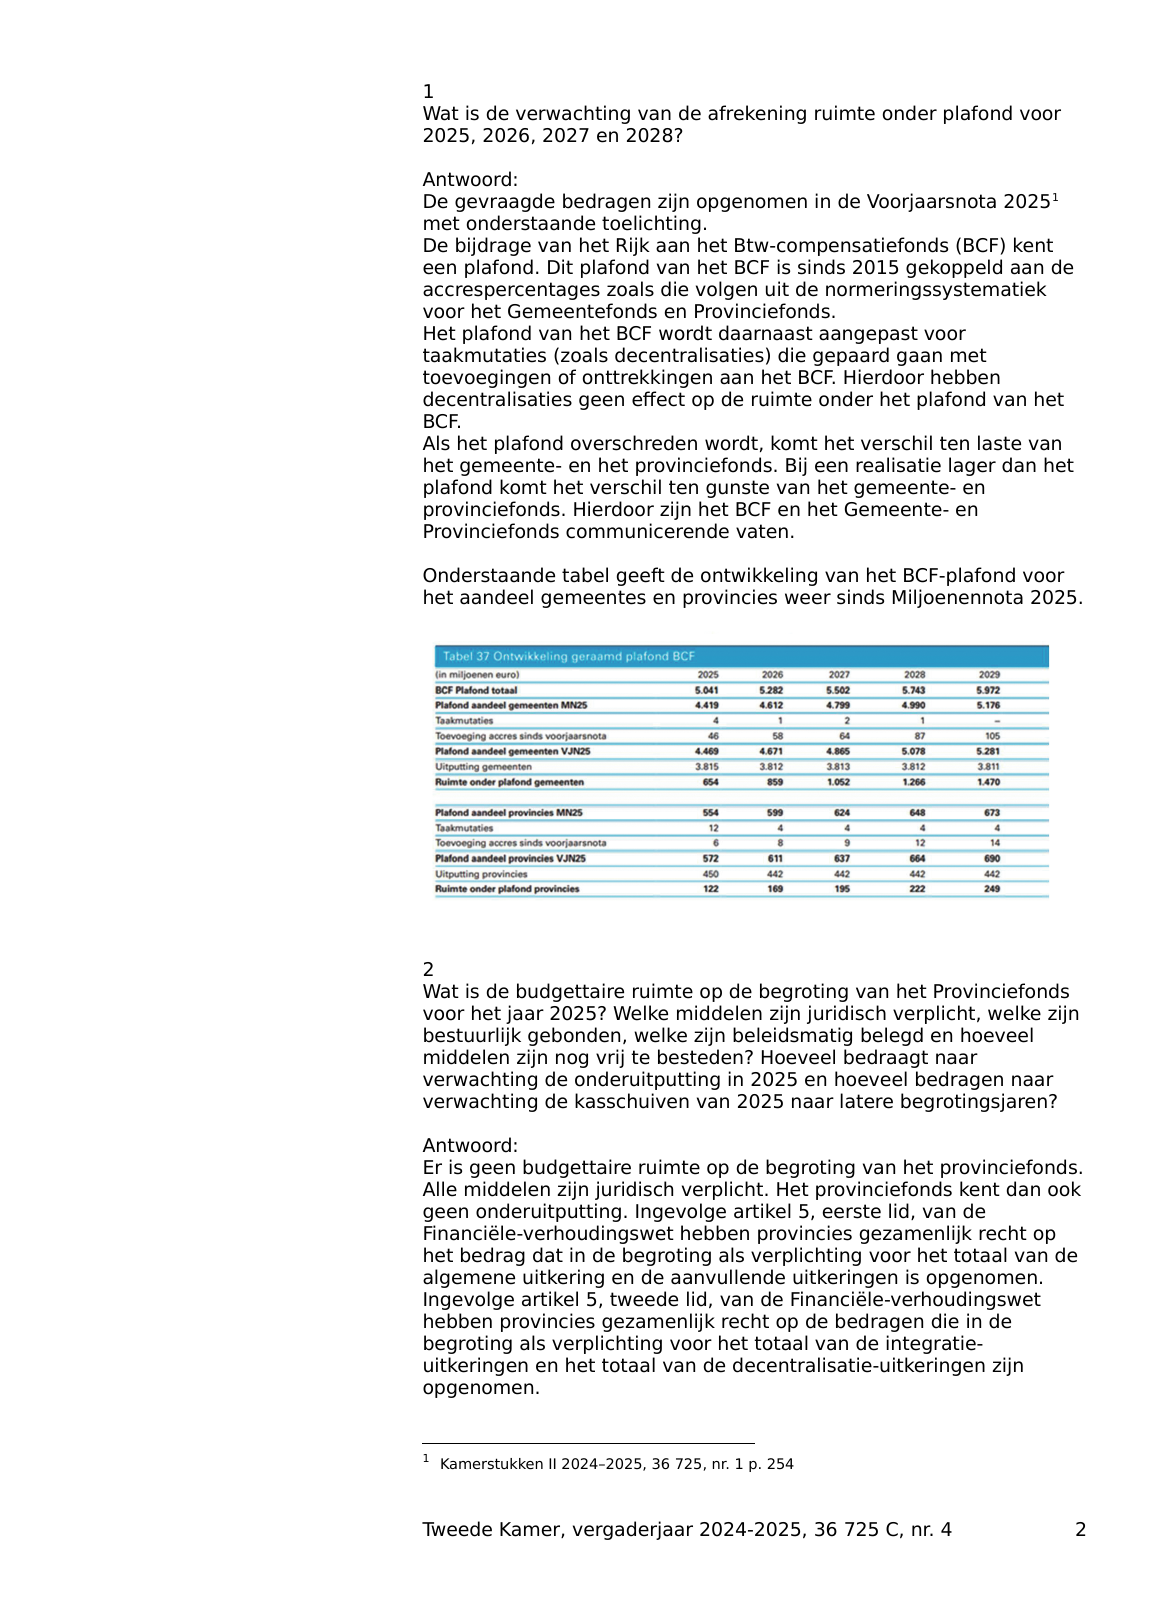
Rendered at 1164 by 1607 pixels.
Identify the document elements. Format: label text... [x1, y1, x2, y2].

text De bijdrage van het Rijk aan het Btw-compensatiefonds (BCF) kent een plafond. Dit plafond van het BCF is sinds 2015 gekoppeld aan de accrespercentages zoals die volgen uit de normeringssystematiek voor het Gemeentefonds en Provinciefonds. [422, 235, 1087, 323]
text Het plafond van het BCF wordt daarnaast aangepast voor taakmutaties (zoals decentralisaties) die gepaard gaan met toevoegingen of onttrekkingen aan het BCF. Hierdoor hebben decentralisaties geen effect op de ruimte onder het plafond van het BCF. [422, 323, 1087, 433]
text Wat is de budgettaire ruimte op de begroting van het Provinciefonds voor het jaar 2025? Welke middelen zijn juridisch verplicht, welke zijn bestuurlijk gebonden, welke zijn beleidsmatig belegd en hoeveel middelen zijn nog vrij te besteden? Hoeveel bedraagt naar verwachting de onderuitputting in 2025 en hoeveel bedragen naar verwachting de kasschuiven van 2025 naar latere begrotingsjaren? [422, 981, 1087, 1113]
text De gevraagde bedragen zijn opgenomen in de Voorjaarsnota 2025 met onderstaande toelichting. [422, 191, 1087, 235]
text Antwoord: [422, 169, 1087, 191]
text Kamerstukken II 2024–2025, 36 725, nr. 1 p. 254 [422, 1452, 1087, 1474]
picture [422, 631, 1072, 915]
text 2 [422, 959, 1087, 981]
text Wat is de verwachting van de afrekening ruimte onder plafond voor 2025, 2026, 2027 en 2028? [422, 103, 1087, 147]
text Er is geen budgettaire ruimte op de begroting van het provinciefonds. Alle middelen zijn juridisch verplicht. Het provinciefonds kent dan ook geen onderuitputting. Ingevolge artikel 5, eerste lid, van de Financiële-verhoudingswet hebben provincies gezamenlijk recht op het bedrag dat in de begroting als verplichting voor het totaal van de algemene uitkering en de aanvullende uitkeringen is opgenomen. Ingevolge artikel 5, tweede lid, van de Financiële-verhoudingswet hebben provincies gezamenlijk recht op de bedragen die in de begroting als verplichting voor het totaal van de integratie-uitkeringen en het totaal van de decentralisatie-uitkeringen zijn opgenomen. [422, 1157, 1087, 1399]
text 1 [422, 81, 1087, 103]
text Onderstaande tabel geeft de ontwikkeling van het BCF-plafond voor het aandeel gemeentes en provincies weer sinds Miljoenennota 2025. [422, 565, 1087, 609]
text Antwoord: [422, 1135, 1087, 1157]
text Als het plafond overschreden wordt, komt het verschil ten laste van het gemeente- en het provinciefonds. Bij een realisatie lager dan het plafond komt het verschil ten gunste van het gemeente- en provinciefonds. Hierdoor zĳn het BCF en het Gemeente- en Provinciefonds communicerende vaten. [422, 433, 1087, 543]
